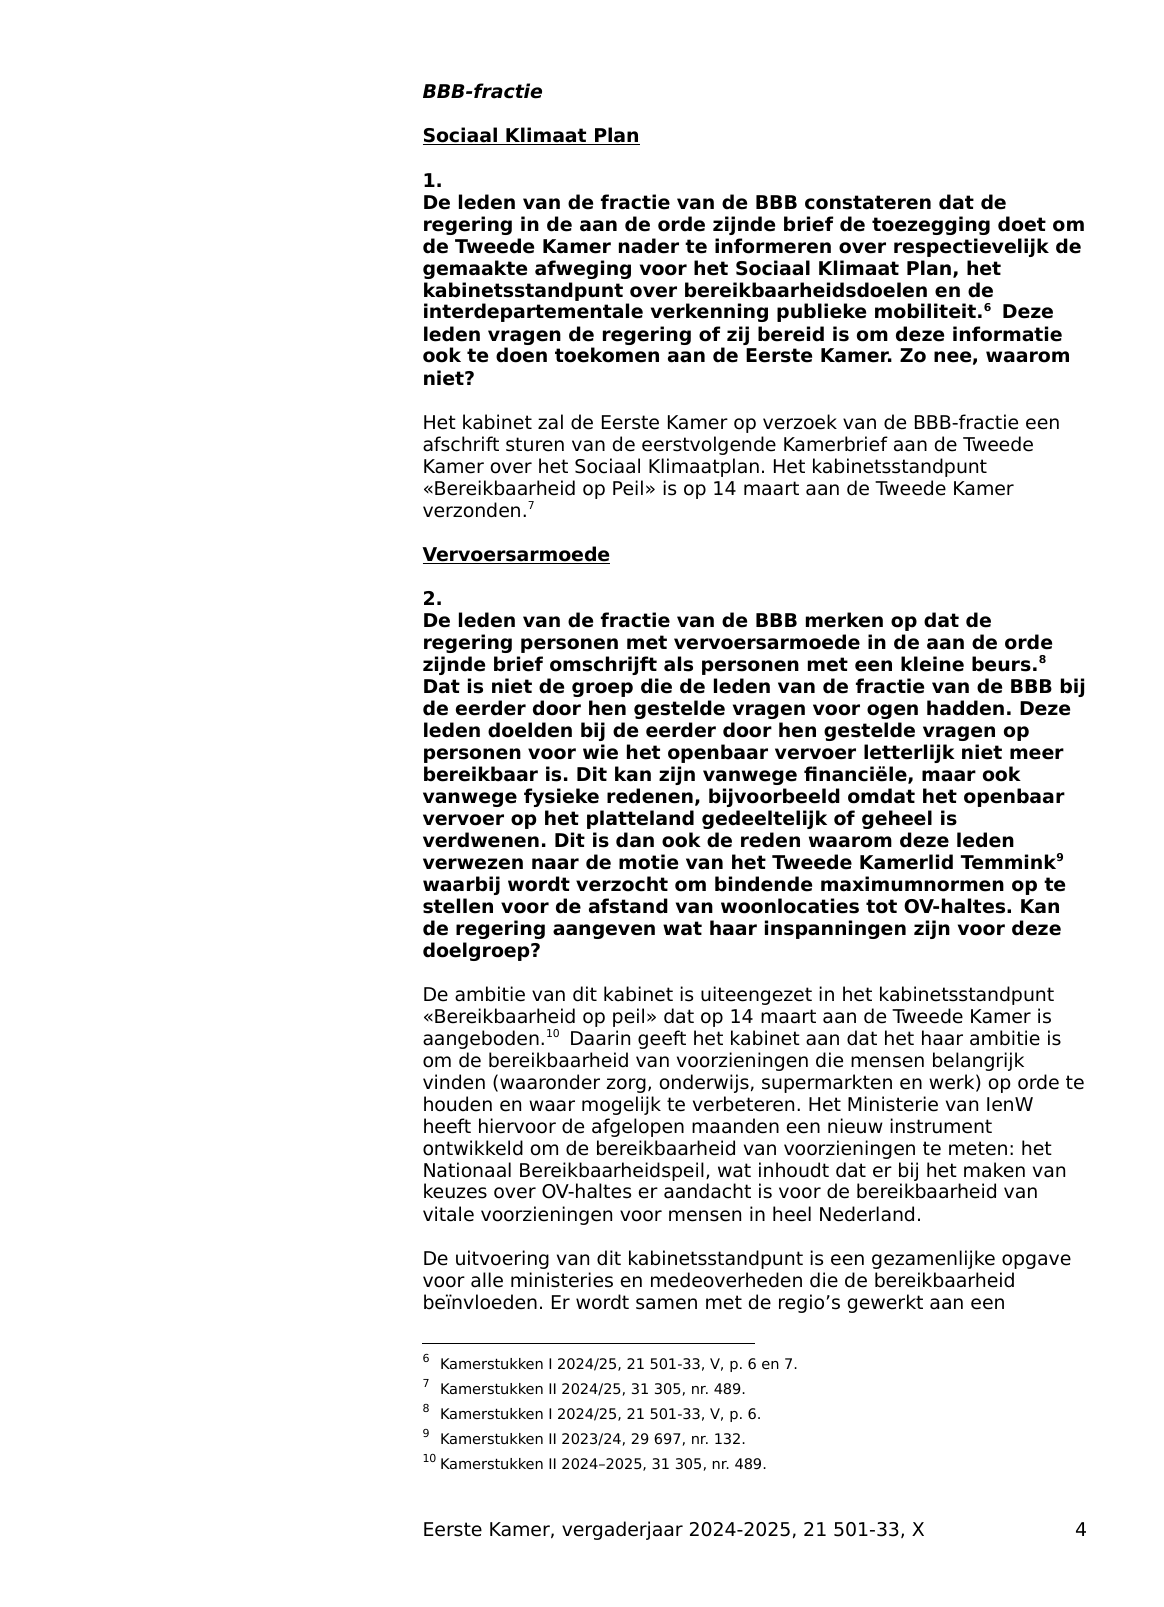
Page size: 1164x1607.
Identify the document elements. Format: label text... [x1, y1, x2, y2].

text Kamerstukken II 2024/25, 31 305, nr. 489. [422, 1377, 1087, 1399]
text De leden van de fractie van de BBB merken op dat de regering personen met vervoersarmoede in de aan de orde zijnde brief omschrijft als personen met een kleine beurs. Dat is niet de groep die de leden van de fractie van de BBB bij de eerder door hen gestelde vragen voor ogen hadden. Deze leden doelden bij de eerder door hen gestelde vragen op personen voor wie het openbaar vervoer letterlijk niet meer bereikbaar is. Dit kan zijn vanwege financiële, maar ook vanwege fysieke redenen, bijvoorbeeld omdat het openbaar vervoer op het platteland gedeeltelijk of geheel is verdwenen. Dit is dan ook de reden waarom deze leden verwezen naar de motie van het Tweede Kamerlid Temmink waarbij wordt verzocht om bindende maximumnormen op te stellen voor de afstand van woonlocaties tot OV-haltes. Kan de regering aangeven wat haar inspanningen zijn voor deze doelgroep? [422, 610, 1087, 961]
text Kamerstukken II 2023/24, 29 697, nr. 132. [422, 1427, 1087, 1449]
text Kamerstukken I 2024/25, 21 501-33, V, p. 6. [422, 1402, 1087, 1424]
text 2. [422, 588, 1087, 610]
subtitle Vervoersarmoede [422, 544, 1087, 566]
subtitle Sociaal Klimaat Plan [422, 125, 1087, 147]
text Het kabinet zal de Eerste Kamer op verzoek van de BBB-fractie een afschrift sturen van de eerstvolgende Kamerbrief aan de Tweede Kamer over het Sociaal Klimaatplan. Het kabinetsstandpunt «Bereikbaarheid op Peil» is op 14 maart aan de Tweede Kamer verzonden. [422, 412, 1087, 521]
text 1. [422, 169, 1087, 192]
text Kamerstukken II 2024–2025, 31 305, nr. 489. [422, 1452, 1087, 1474]
text Kamerstukken I 2024/25, 21 501-33, V, p. 6 en 7. [422, 1352, 1087, 1374]
text De leden van de fractie van de BBB constateren dat de regering in de aan de orde zijnde brief de toezegging doet om de Tweede Kamer nader te informeren over respectievelijk de gemaakte afweging voor het Sociaal Klimaat Plan, het kabinetsstandpunt over bereikbaarheidsdoelen en de interdepartementale verkenning publieke mobiliteit. Deze leden vragen de regering of zij bereid is om deze informatie ook te doen toekomen aan de Eerste Kamer. Zo nee, waarom niet? [422, 192, 1087, 389]
subtitle BBB-fractie [422, 81, 1087, 103]
text De ambitie van dit kabinet is uiteengezet in het kabinetsstandpunt «Bereikbaarheid op peil» dat op 14 maart aan de Tweede Kamer is aangeboden. Daarin geeft het kabinet aan dat het haar ambitie is om de bereikbaarheid van voorzieningen die mensen belangrijk vinden (waaronder zorg, onderwijs, supermarkten en werk) op orde te houden en waar mogelijk te verbeteren. Het Ministerie van IenW heeft hiervoor de afgelopen maanden een nieuw instrument ontwikkeld om de bereikbaarheid van voorzieningen te meten: het Nationaal Bereikbaarheidspeil, wat inhoudt dat er bij het maken van keuzes over OV-haltes er aandacht is voor de bereikbaarheid van vitale voorzieningen voor mensen in heel Nederland. [422, 984, 1087, 1225]
text De uitvoering van dit kabinetsstandpunt is een gezamenlijke opgave voor alle ministeries en medeoverheden die de bereikbaarheid beïnvloeden. Er wordt samen met de regio’s gewerkt aan een [422, 1248, 1087, 1313]
